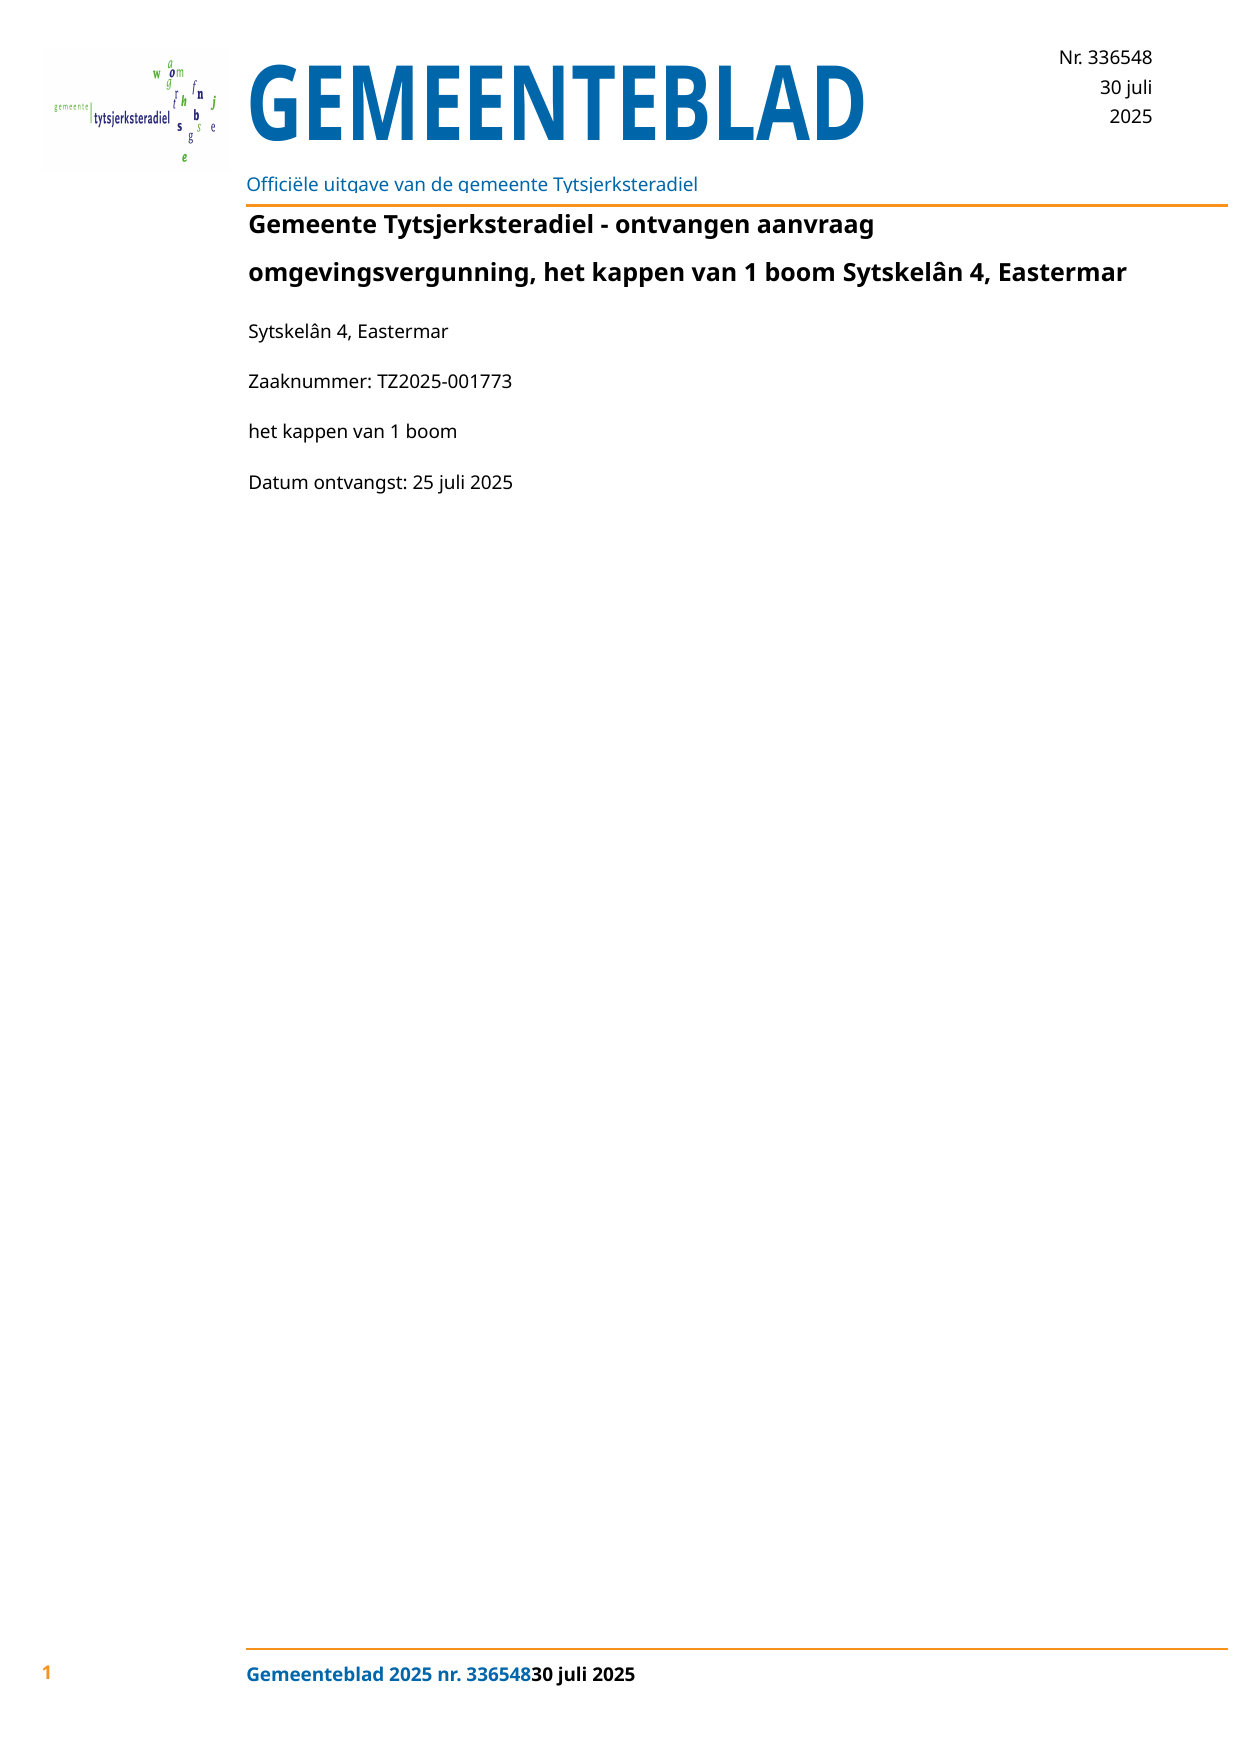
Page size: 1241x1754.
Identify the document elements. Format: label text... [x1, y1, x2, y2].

text Sytskelân 4, Eastermar [248, 318, 1152, 344]
text het kappen van 1 boom [248, 419, 1152, 444]
text Zaaknummer: TZ2025-001773 [248, 368, 1152, 394]
text Datum ontvangst: 25 juli 2025 [248, 469, 1152, 495]
text Gemeente Tytsjerksteradiel - ontvangen aanvraag omgevingsvergunning, het kappen van 1 boom Sytskelân 4, Eastermar [248, 207, 1152, 288]
picture [41, 47, 231, 172]
